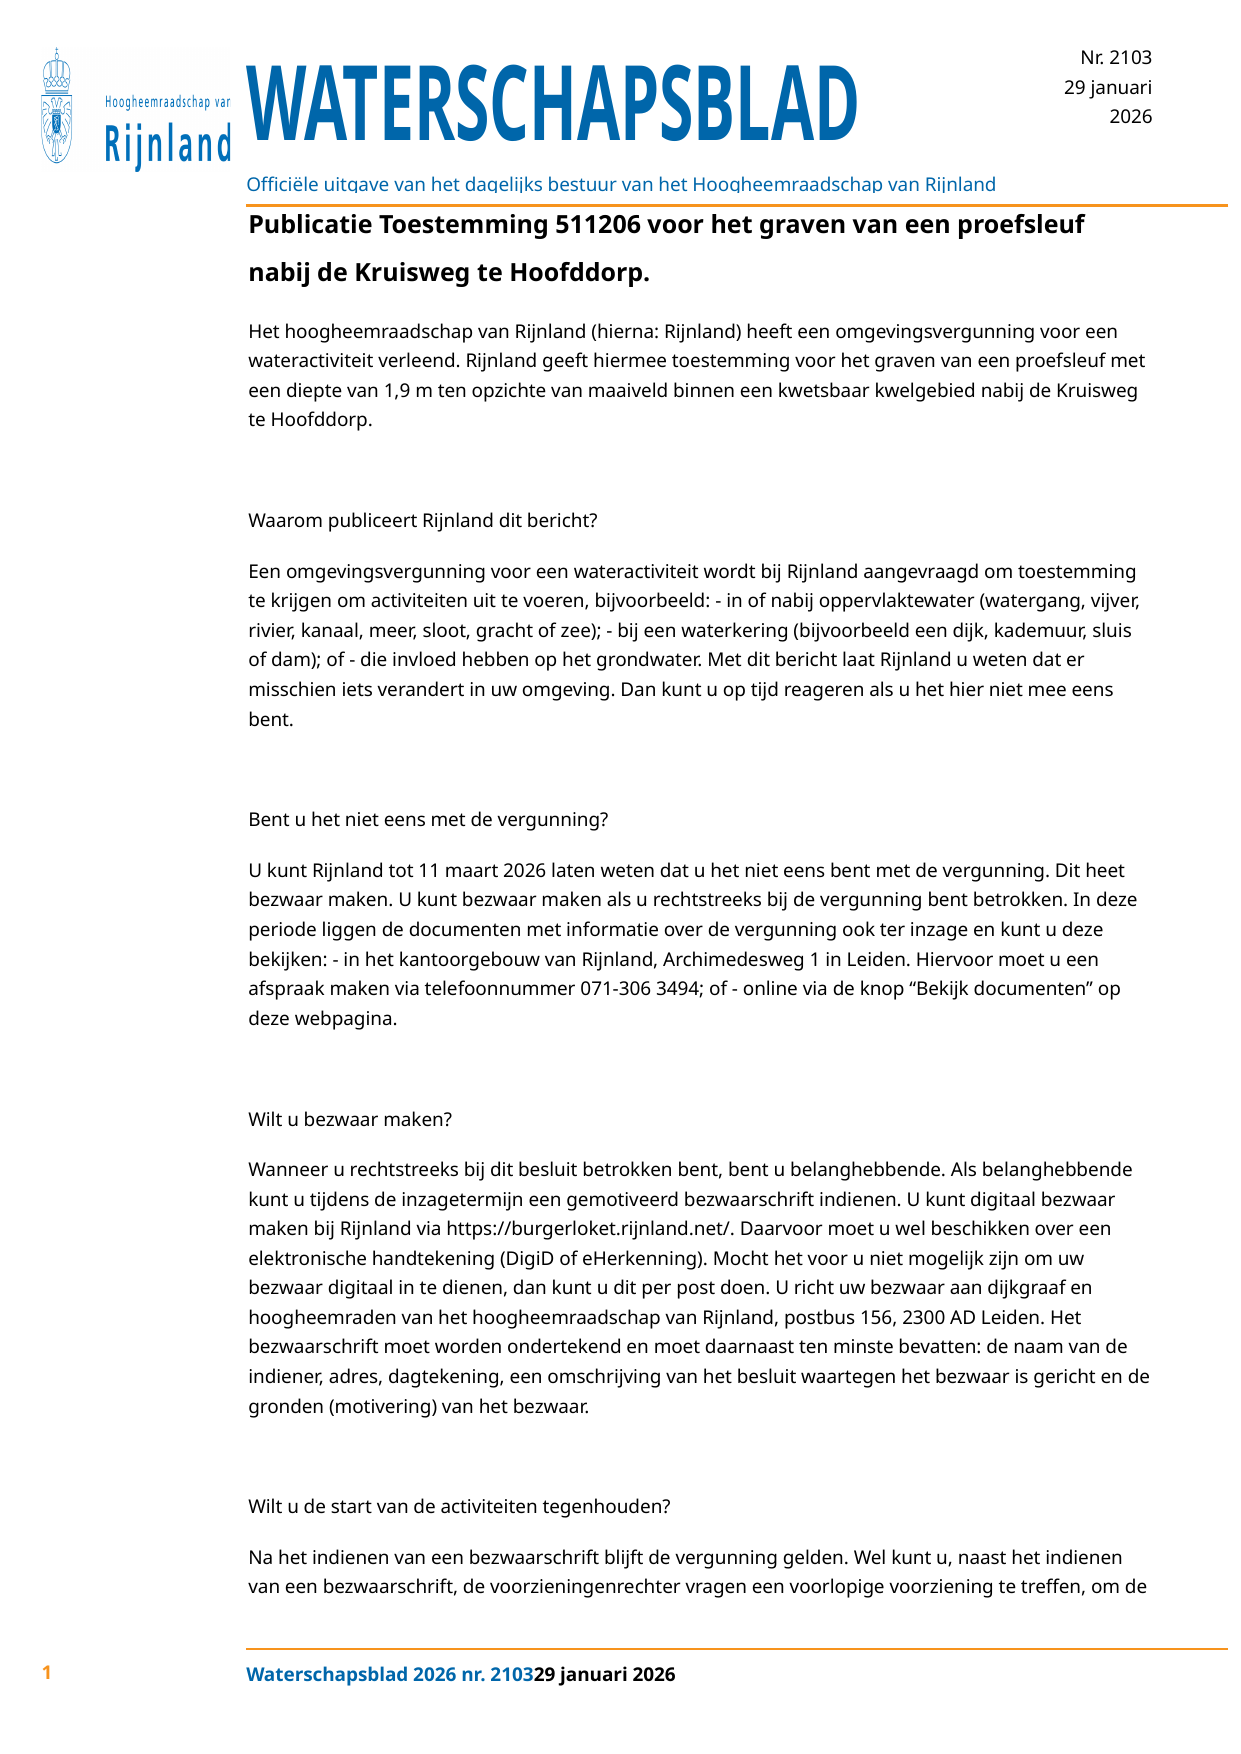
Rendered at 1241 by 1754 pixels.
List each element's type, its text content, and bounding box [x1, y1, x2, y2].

text Wanneer u rechtstreeks bij dit besluit betrokken bent, bent u belanghebbende. Als belanghebbende kunt u tijdens de inzagetermijn een gemotiveerd bezwaarschrift indienen. U kunt digitaal bezwaar maken bij Rijnland via https://burgerloket.rijnland.net/. Daarvoor moet u wel beschikken over een elektronische handtekening (DigiD of eHerkenning). Mocht het voor u niet mogelijk zijn om uw bezwaar digitaal in te dienen, dan kunt u dit per post doen. U richt uw bezwaar aan dijkgraaf en hoogheemraden van het hoogheemraadschap van Rijnland, postbus 156, 2300 AD Leiden. Het bezwaarschrift moet worden ondertekend en moet daarnaast ten minste bevatten: de naam van de indiener, adres, dagtekening, een omschrijving van het besluit waartegen het bezwaar is gericht en de gronden (motivering) van het bezwaar. [248, 1156, 1152, 1419]
text Het hoogheemraadschap van Rijnland (hierna: Rijnland) heeft een omgevingsvergunning voor een wateractiviteit verleend. Rijnland geeft hiermee toestemming voor het graven van een proefsleuf met een diepte van 1,9 m ten opzichte van maaiveld binnen een kwetsbaar kwelgebied nabij de Kruisweg te Hoofddorp. [248, 318, 1152, 432]
text Wilt u de start van de activiteiten tegenhouden? [248, 1494, 1152, 1519]
picture [41, 47, 231, 172]
text Na het indienen van een bezwaarschrift blijft de vergunning gelden. Wel kunt u, naast het indienen van een bezwaarschrift, de voorzieningenrechter vragen een voorlopige voorziening te treffen, om de [248, 1544, 1152, 1599]
text U kunt Rijnland tot 11 maart 2026 laten weten dat u het niet eens bent met de vergunning. Dit heet bezwaar maken. U kunt bezwaar maken als u rechtstreeks bij de vergunning bent betrokken. In deze periode liggen de documenten met informatie over de vergunning ook ter inzage en kunt u deze bekijken: - in het kantoorgebouw van Rijnland, Archimedesweg 1 in Leiden. Hiervoor moet u een afspraak maken via telefoonnummer 071-306 3494; of - online via de knop “Bekijk documenten” op deze webpagina. [248, 857, 1152, 1031]
text Bent u het niet eens met de vergunning? [248, 807, 1152, 832]
text Wilt u bezwaar maken? [248, 1106, 1152, 1132]
text Een omgevingsvergunning voor een wateractiviteit wordt bij Rijnland aangevraagd om toestemming te krijgen om activiteiten uit te voeren, bijvoorbeeld: - in of nabij oppervlaktewater (watergang, vijver, rivier, kanaal, meer, sloot, gracht of zee); - bij een waterkering (bijvoorbeeld een dijk, kademuur, sluis of dam); of - die invloed hebben op het grondwater. Met dit bericht laat Rijnland u weten dat er misschien iets verandert in uw omgeving. Dan kunt u op tijd reageren als u het hier niet mee eens bent. [248, 558, 1152, 732]
text Waarom publiceert Rijnland dit bericht? [248, 507, 1152, 533]
text Publicatie Toestemming 511206 voor het graven van een proefsleuf nabij de Kruisweg te Hoofddorp. [248, 207, 1152, 288]
